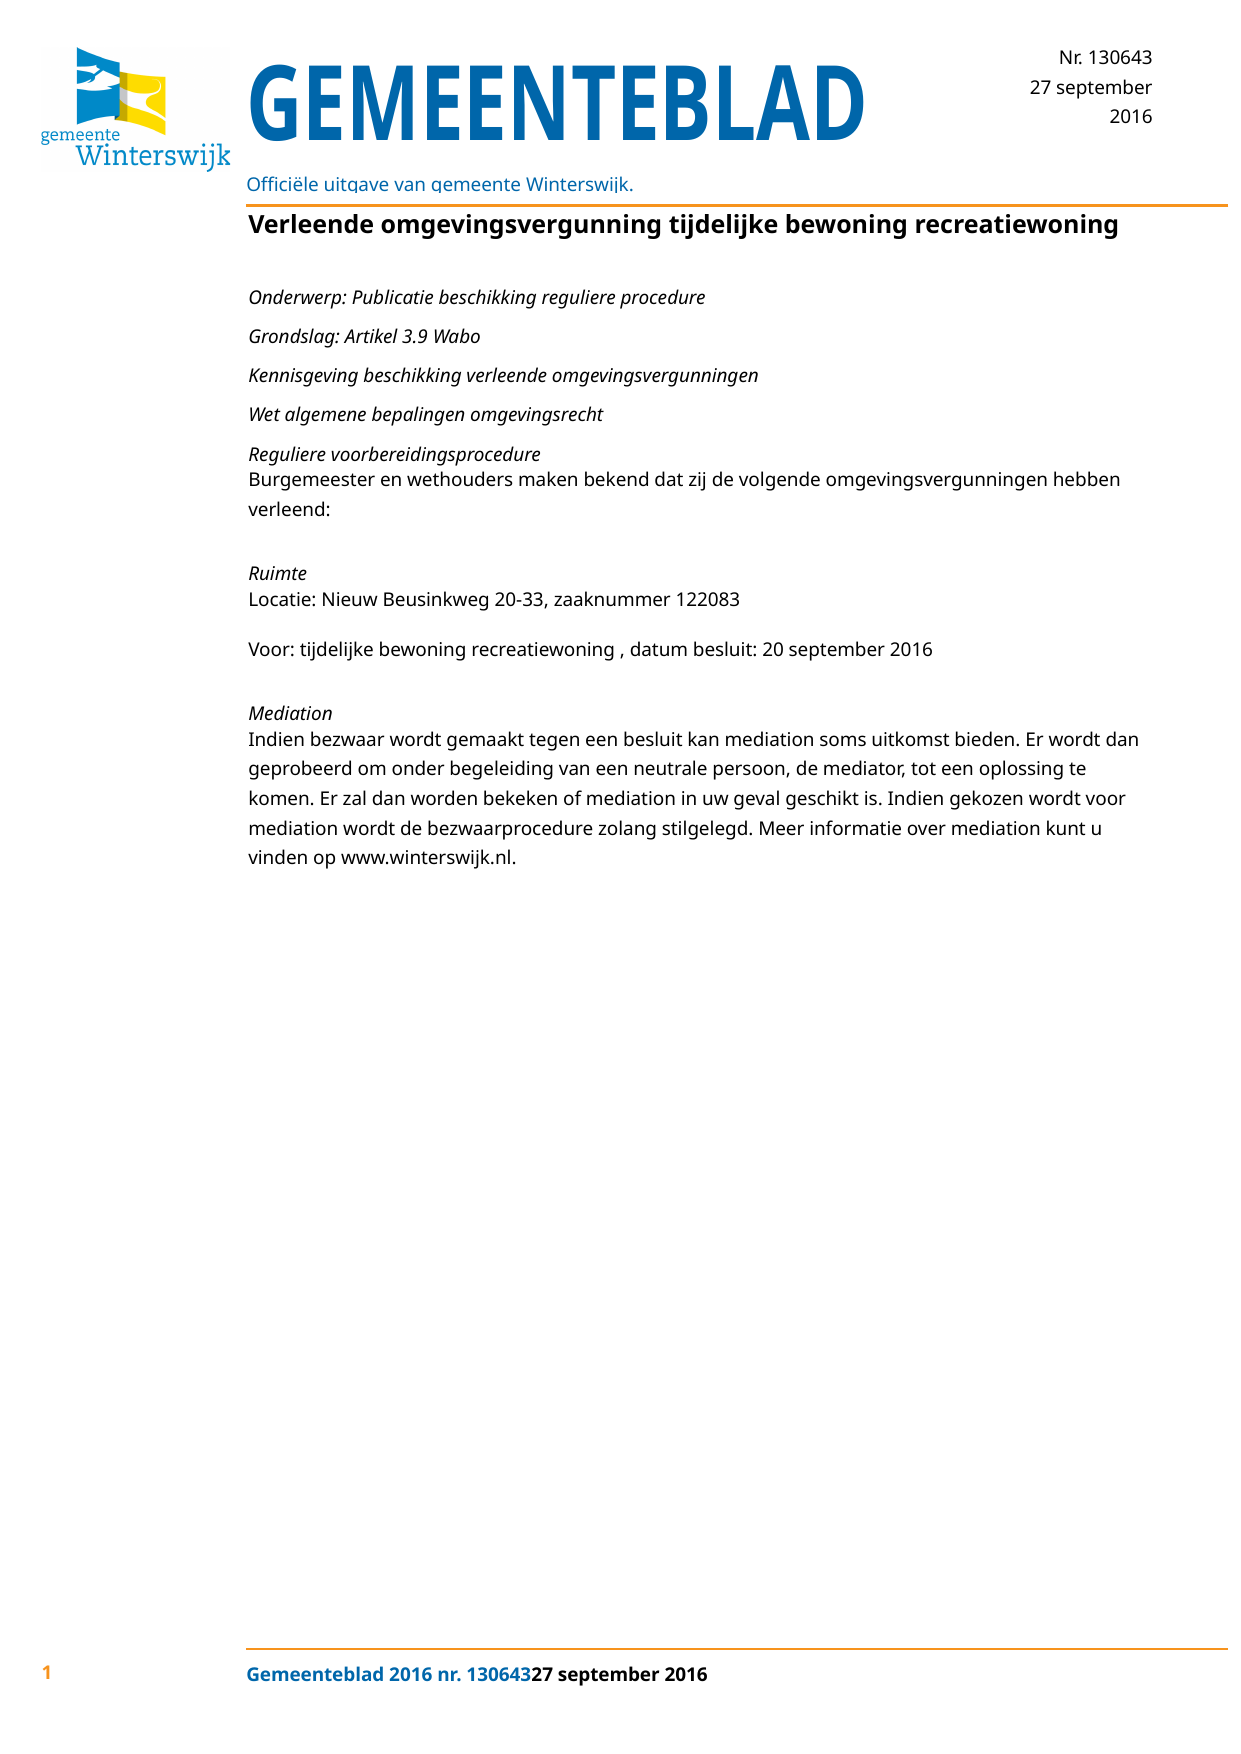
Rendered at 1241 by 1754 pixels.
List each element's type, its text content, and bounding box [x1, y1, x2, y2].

text Voor: tijdelijke bewoning recreatiewoning , datum besluit: 20 september 2016 [248, 636, 1152, 662]
text Wet algemene bepalingen omgevingsrecht [248, 402, 1152, 427]
text Reguliere voorbereidingsprocedure [248, 441, 1152, 467]
text Onderwerp: Publicatie beschikking reguliere procedure [248, 284, 1152, 309]
text Ruimte [248, 560, 1152, 586]
text Grondslag: Artikel 3.9 Wabo [248, 323, 1152, 349]
text Burgemeester en wethouders maken bekend dat zij de volgende omgevingsvergunningen hebben verleend: [248, 467, 1152, 522]
text Indien bezwaar wordt gemaakt tegen een besluit kan mediation soms uitkomst bieden. Er wordt dan geprobeerd om onder begeleiding van een neutrale persoon, de mediator, tot een oplossing te komen. Er zal dan worden bekeken of mediation in uw geval geschikt is. Indien gekozen wordt voor mediation wordt de bezwaarprocedure zolang stilgelegd. Meer informatie over mediation kunt u vinden op www.winterswijk.nl. [248, 726, 1152, 870]
text Locatie: Nieuw Beusinkweg 20-33, zaaknummer 122083 [248, 586, 1152, 612]
picture [41, 47, 231, 172]
text Mediation [248, 700, 1152, 726]
text Kennisgeving beschikking verleende omgevingsvergunningen [248, 362, 1152, 388]
picture [225, 153, 231, 162]
text Verleende omgevingsvergunning tijdelijke bewoning recreatiewoning [248, 207, 1152, 241]
